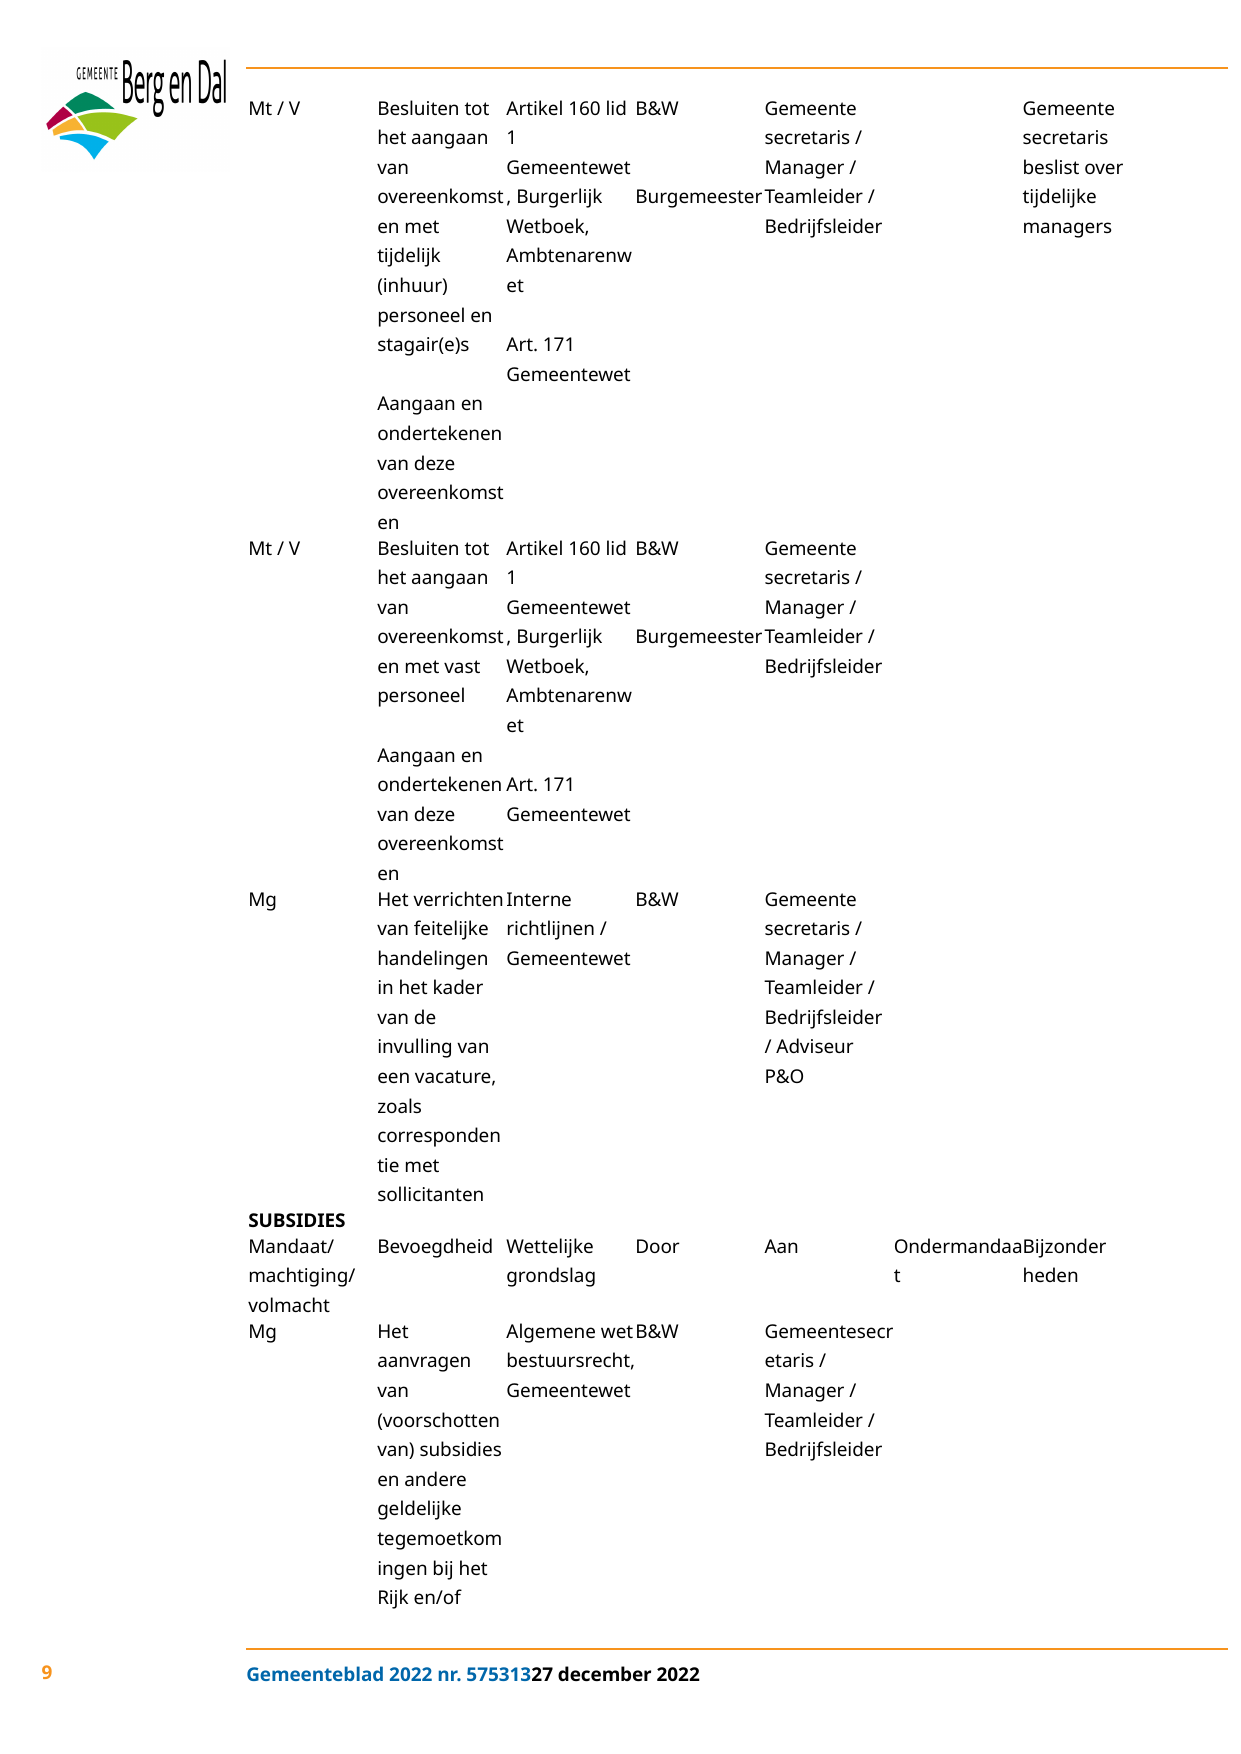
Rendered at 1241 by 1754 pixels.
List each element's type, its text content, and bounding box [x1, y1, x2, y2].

table_cell Mg [248, 886, 377, 1207]
table_cell B&W [635, 1318, 764, 1610]
table_cell Algemene wet bestuursrecht, Gemeentewet [506, 1318, 635, 1610]
table_cell Het aanvragen van (voorschotten van) subsidies en andere geldelijke tegemoetkomingen bij het Rijk en/of [377, 1318, 506, 1610]
table_cell Interne richtlijnen / Gemeentewet [506, 886, 635, 1207]
table_cell Gemeente secretaris / Manager / Teamleider / Bedrijfsleider [764, 535, 893, 886]
table_cell Bijzonder heden [1023, 1233, 1152, 1318]
table_cell Gemeente secretaris / Manager / Teamleider / Bedrijfsleider [764, 95, 893, 535]
table_cell [894, 1318, 1022, 1610]
table_cell Besluiten tot het aangaan van overeenkomsten met vast personeel Aangaan en ondertekenen van deze overeenkomsten [377, 535, 506, 886]
table_cell Besluiten tot het aangaan van overeenkomsten met tijdelijk (inhuur) personeel en stagair(e)s Aangaan en ondertekenen van deze overeenkomsten [377, 95, 506, 535]
table_cell Mt / V [248, 535, 377, 886]
table_cell [894, 95, 1022, 535]
table_cell Aan [764, 1233, 893, 1318]
picture [41, 47, 231, 172]
table_cell B&W [635, 886, 764, 1207]
table_cell Wettelijke grondslag [506, 1233, 635, 1318]
table_cell B&W Burgemeester [635, 95, 764, 535]
table_cell Het verrichten van feitelijke handelingen in het kader van de invulling van een vacature, zoals correspondentie met sollicitanten [377, 886, 506, 1207]
table_cell Mt / V [248, 95, 377, 535]
table_cell Door [635, 1233, 764, 1318]
table_cell [894, 535, 1022, 886]
table_cell Gemeente secretaris / Manager / Teamleider / Bedrijfsleider / Adviseur P&O [764, 886, 893, 1207]
table_cell Mg [248, 1318, 377, 1610]
table_cell Gemeentesecretaris / Manager / Teamleider / Bedrijfsleider [764, 1318, 893, 1610]
table_cell [1023, 535, 1152, 886]
table_cell Ondermandaat [894, 1233, 1022, 1318]
table_cell [1023, 1318, 1152, 1610]
table_cell Gemeente secretaris beslist over tijdelijke managers [1023, 95, 1152, 535]
table_cell Bevoegdheid [377, 1233, 506, 1318]
table_cell Mandaat/ machtiging/ volmacht [248, 1233, 377, 1318]
table_cell SUBSIDIES [248, 1208, 1152, 1233]
table_cell [894, 886, 1022, 1207]
table_cell B&W Burgemeester [635, 535, 764, 886]
table_cell Artikel 160 lid 1 Gemeentewet, Burgerlijk Wetboek, Ambtenarenwet Art. 171 Gemeentewet [506, 95, 635, 535]
table_cell Artikel 160 lid 1 Gemeentewet, Burgerlijk Wetboek, Ambtenarenwet Art. 171 Gemeentewet [506, 535, 635, 886]
table_cell [1023, 886, 1152, 1207]
